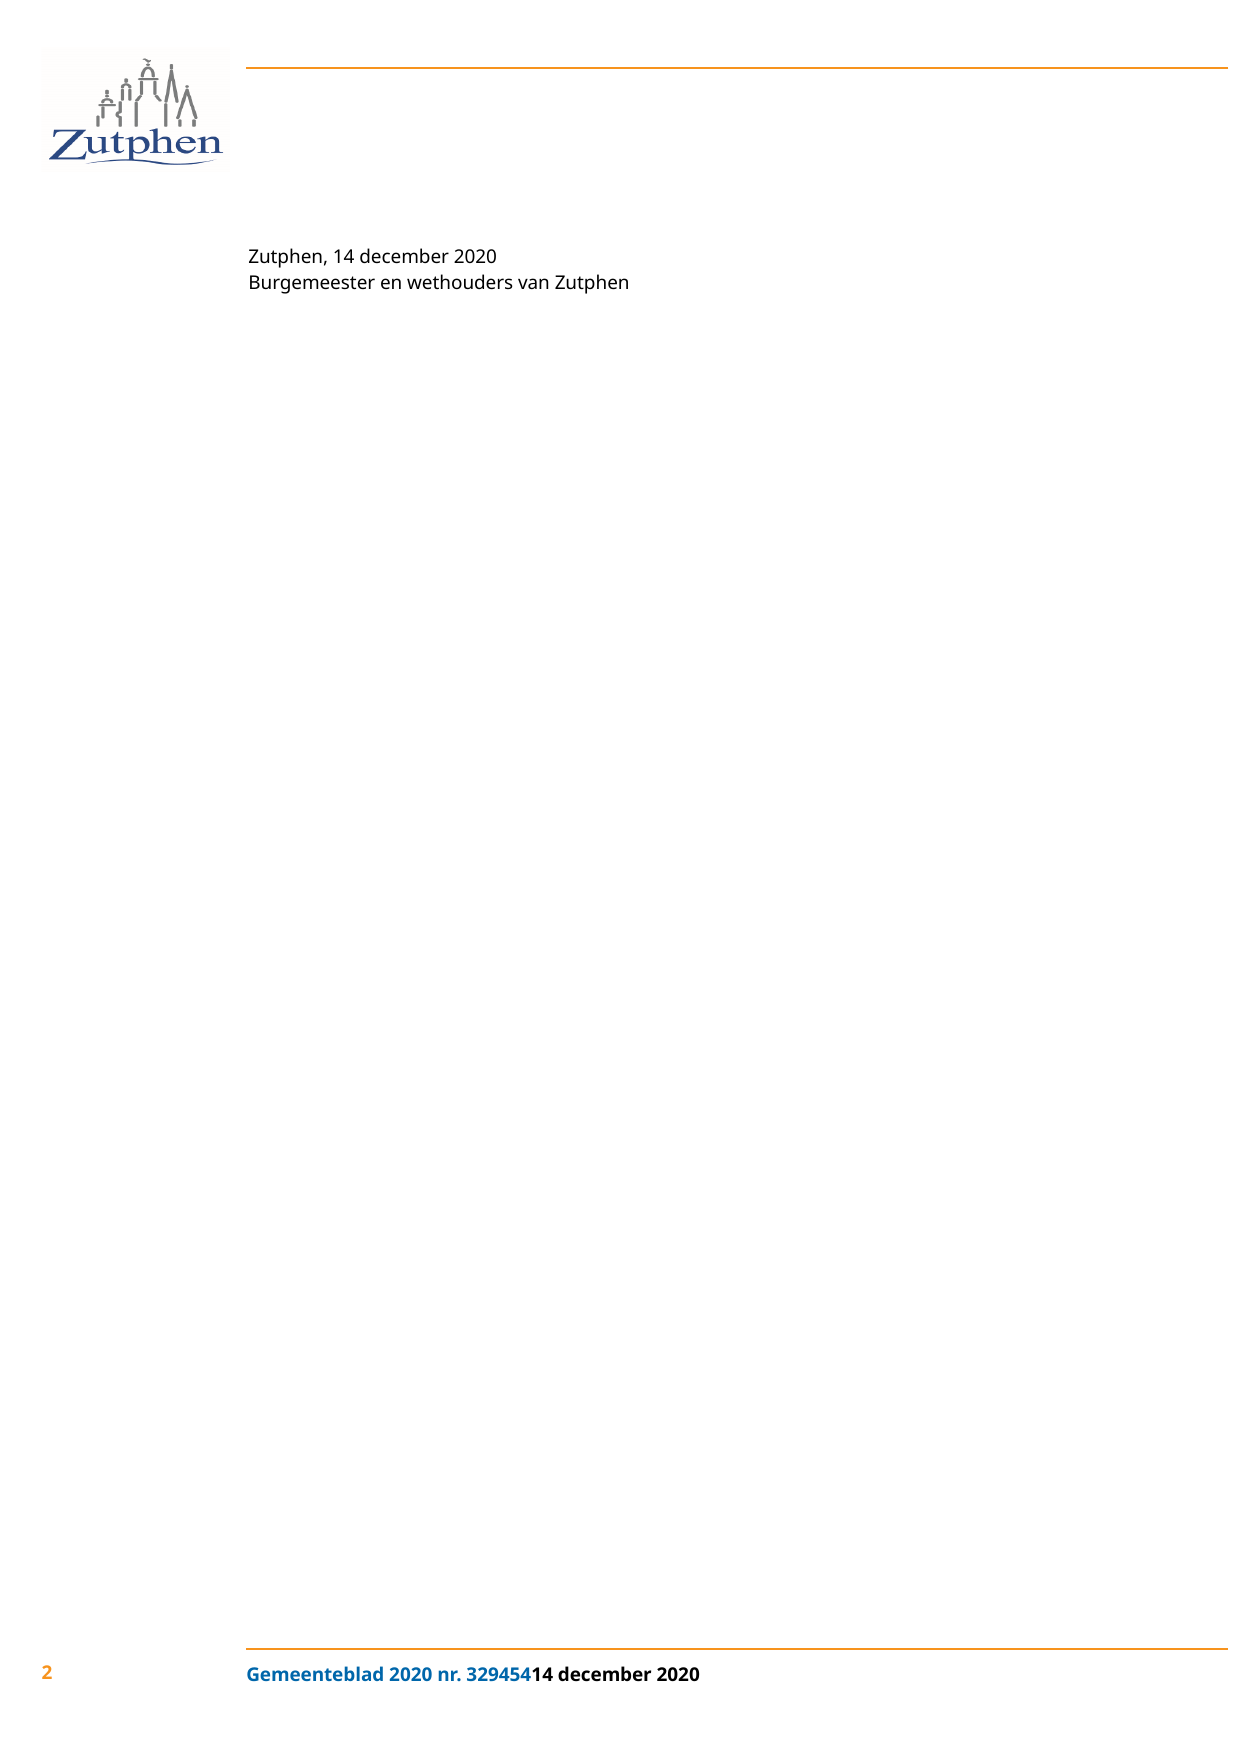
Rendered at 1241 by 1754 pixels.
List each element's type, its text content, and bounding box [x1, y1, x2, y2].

picture [41, 47, 231, 172]
text Burgemeester en wethouders van Zutphen [248, 269, 1152, 295]
text Zutphen, 14 december 2020 [248, 243, 1152, 269]
